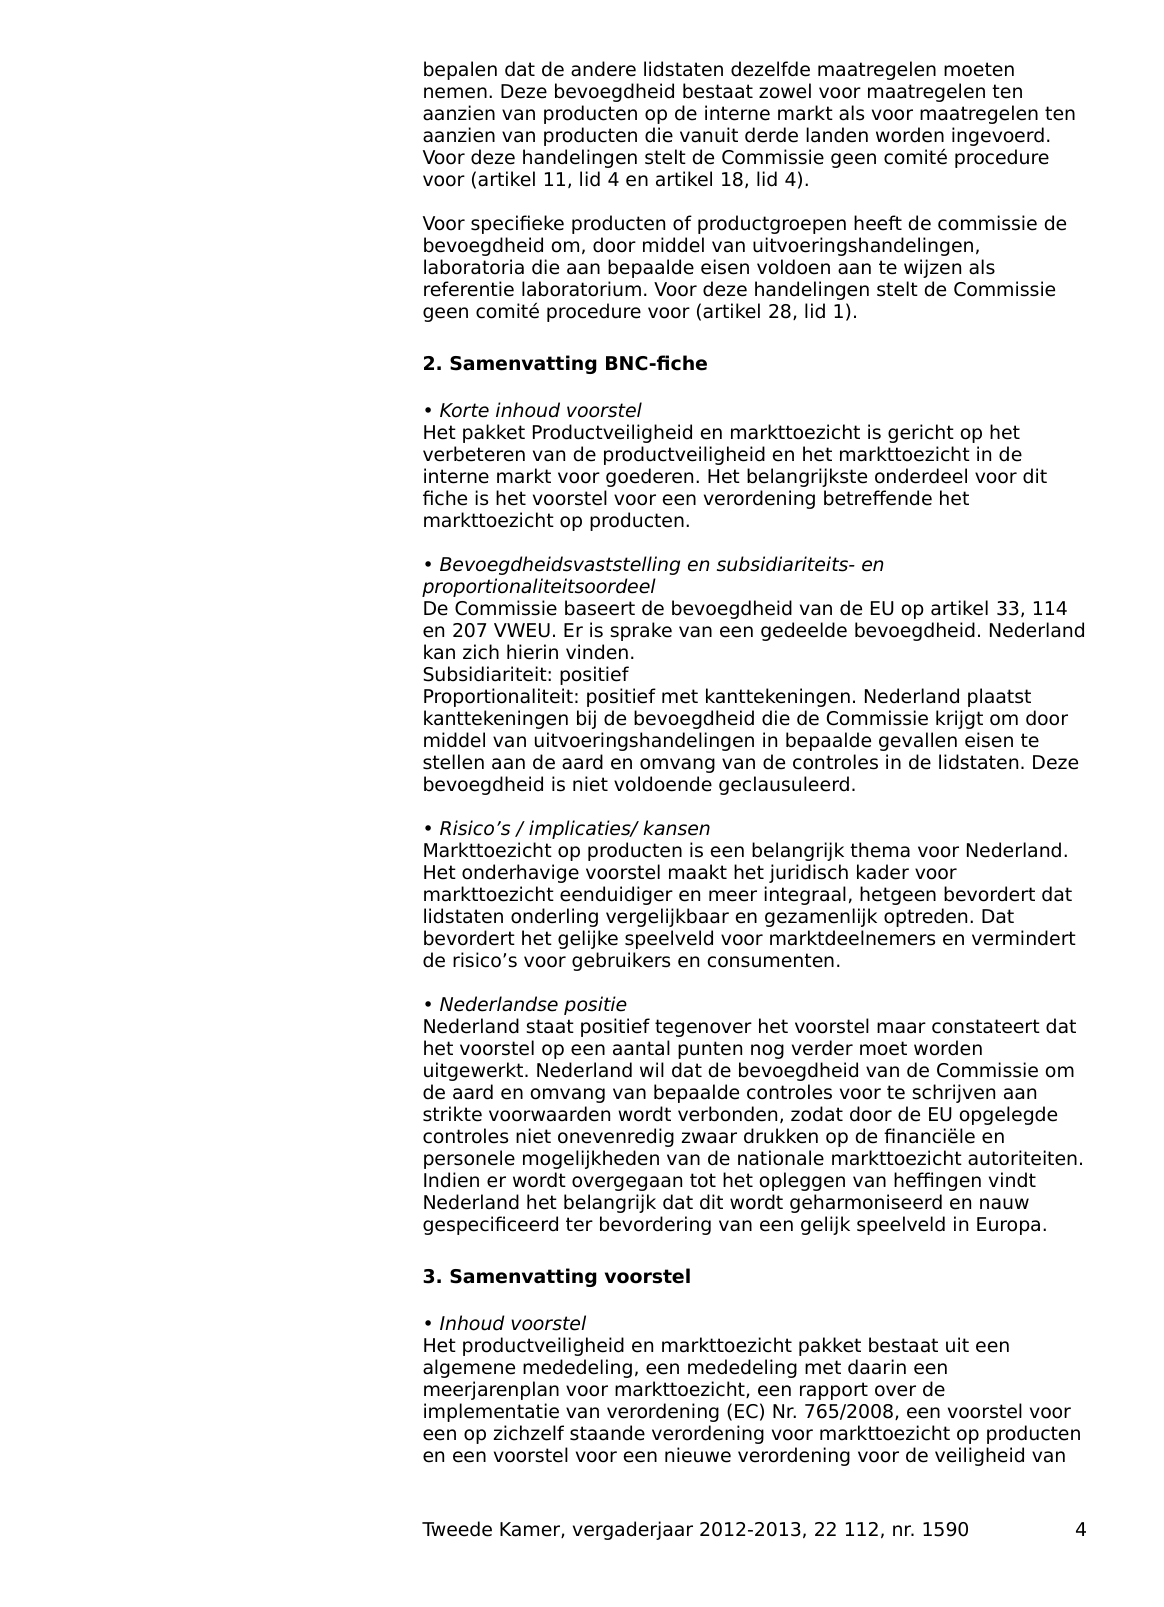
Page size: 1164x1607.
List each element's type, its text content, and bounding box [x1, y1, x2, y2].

text De Commissie baseert de bevoegdheid van de EU op artikel 33, 114 en 207 VWEU. Er is sprake van een gedeelde bevoegdheid. Nederland kan zich hierin vinden. [422, 598, 1087, 664]
text • Korte inhoud voorstel [422, 400, 1087, 422]
text Nederland staat positief tegenover het voorstel maar constateert dat het voorstel op een aantal punten nog verder moet worden uitgewerkt. Nederland wil dat de bevoegdheid van de Commissie om de aard en omvang van bepaalde controles voor te schrijven aan strikte voorwaarden wordt verbonden, zodat door de EU opgelegde controles niet onevenredig zwaar drukken op de financiële en personele mogelijkheden van de nationale markttoezicht autoriteiten. Indien er wordt overgegaan tot het opleggen van heffingen vindt Nederland het belangrijk dat dit wordt geharmoniseerd en nauw gespecificeerd ter bevordering van een gelijk speelveld in Europa. [422, 1016, 1087, 1236]
text Markttoezicht op producten is een belangrijk thema voor Nederland. Het onderhavige voorstel maakt het juridisch kader voor markttoezicht eenduidiger en meer integraal, hetgeen bevordert dat lidstaten onderling vergelijkbaar en gezamenlijk optreden. Dat bevordert het gelijke speelveld voor marktdeelnemers en vermindert de risico’s voor gebruikers en consumenten. [422, 840, 1087, 972]
text Voor specifieke producten of productgroepen heeft de commissie de bevoegdheid om, door middel van uitvoeringshandelingen, laboratoria die aan bepaalde eisen voldoen aan te wijzen als referentie laboratorium. Voor deze handelingen stelt de Commissie geen comité procedure voor (artikel 28, lid 1). [422, 213, 1087, 323]
text Proportionaliteit: positief met kanttekeningen. Nederland plaatst kanttekeningen bij de bevoegdheid die de Commissie krijgt om door middel van uitvoeringshandelingen in bepaalde gevallen eisen te stellen aan de aard en omvang van de controles in de lidstaten. Deze bevoegdheid is niet voldoende geclausuleerd. [422, 686, 1087, 796]
subtitle 2. Samenvatting BNC-fiche [422, 353, 1087, 375]
text bepalen dat de andere lidstaten dezelfde maatregelen moeten nemen. Deze bevoegdheid bestaat zowel voor maatregelen ten aanzien van producten op de interne markt als voor maatregelen ten aanzien van producten die vanuit derde landen worden ingevoerd. Voor deze handelingen stelt de Commissie geen comité procedure voor (artikel 11, lid 4 en artikel 18, lid 4). [422, 59, 1087, 191]
subtitle 3. Samenvatting voorstel [422, 1266, 1087, 1288]
text • Nederlandse positie [422, 994, 1087, 1016]
text • Risico’s / implicaties/ kansen [422, 818, 1087, 840]
text Het pakket Productveiligheid en markttoezicht is gericht op het verbeteren van de productveiligheid en het markttoezicht in de interne markt voor goederen. Het belangrijkste onderdeel voor dit fiche is het voorstel voor een verordening betreffende het markttoezicht op producten. [422, 422, 1087, 532]
text • Inhoud voorstel [422, 1313, 1087, 1335]
text Het productveiligheid en markttoezicht pakket bestaat uit een algemene mededeling, een mededeling met daarin een meerjarenplan voor markttoezicht, een rapport over de implementatie van verordening (EC) Nr. 765/2008, een voorstel voor een op zichzelf staande verordening voor markttoezicht op producten en een voorstel voor een nieuwe verordening voor de veiligheid van [422, 1335, 1087, 1467]
text Subsidiariteit: positief [422, 664, 1087, 686]
text • Bevoegdheidsvaststelling en subsidiariteits- en proportionaliteitsoordeel [422, 554, 1087, 598]
